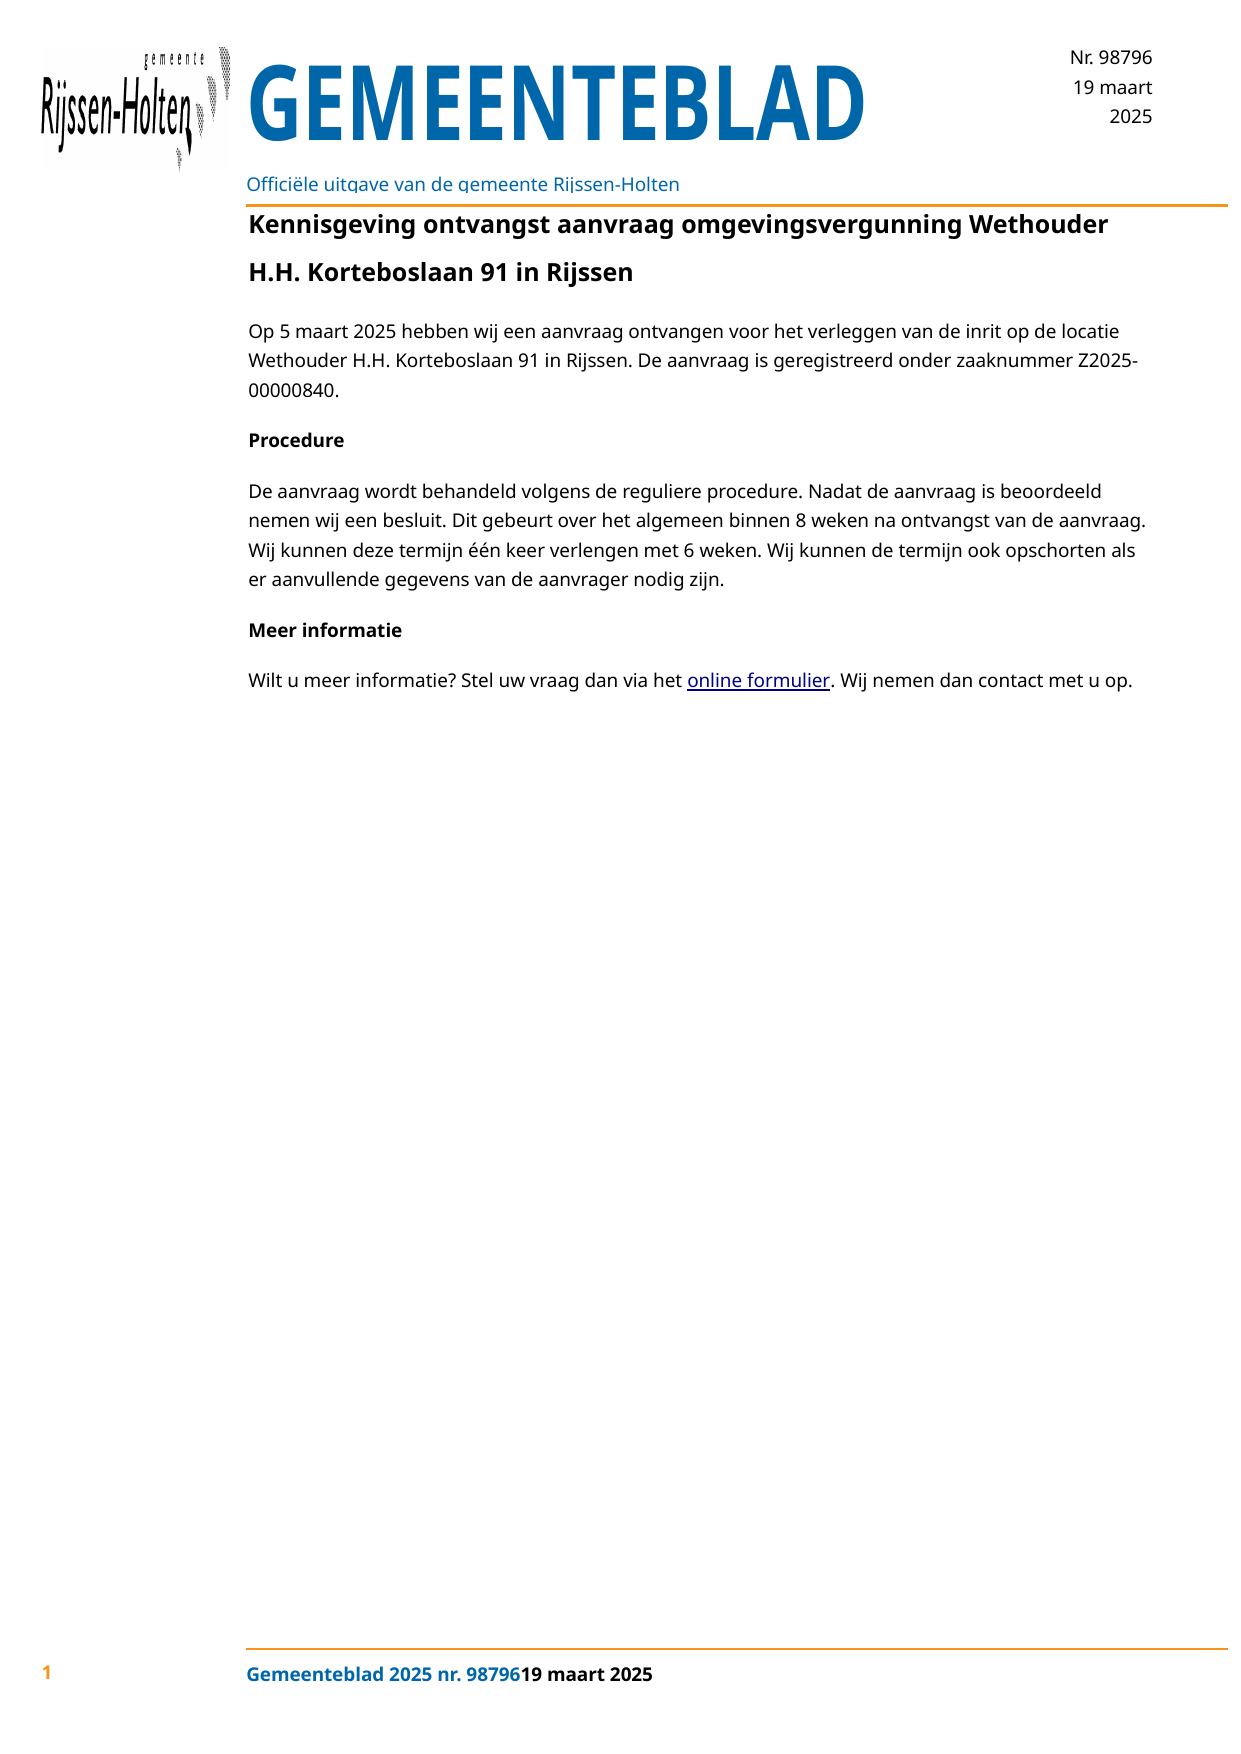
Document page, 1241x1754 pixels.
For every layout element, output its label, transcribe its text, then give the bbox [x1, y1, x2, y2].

text Procedure [248, 427, 1152, 453]
text Meer informatie [248, 617, 1152, 643]
text Kennisgeving ontvangst aanvraag omgevingsvergunning Wethouder H.H. Korteboslaan 91 in Rijssen [248, 207, 1152, 288]
text Wilt u meer informatie? Stel uw vraag dan via het online formulier. Wij nemen dan contact met u op. [248, 667, 1152, 693]
text Op 5 maart 2025 hebben wij een aanvraag ontvangen voor het verleggen van de inrit op de locatie Wethouder H.H. Korteboslaan 91 in Rijssen. De aanvraag is geregistreerd onder zaaknummer Z2025-00000840. [248, 318, 1152, 403]
picture [41, 47, 231, 172]
text De aanvraag wordt behandeld volgens de reguliere procedure. Nadat de aanvraag is beoordeeld nemen wij een besluit. Dit gebeurt over het algemeen binnen 8 weken na ontvangst van de aanvraag. Wij kunnen deze termijn één keer verlengen met 6 weken. Wij kunnen de termijn ook opschorten als er aanvullende gegevens van de aanvrager nodig zijn. [248, 478, 1152, 592]
